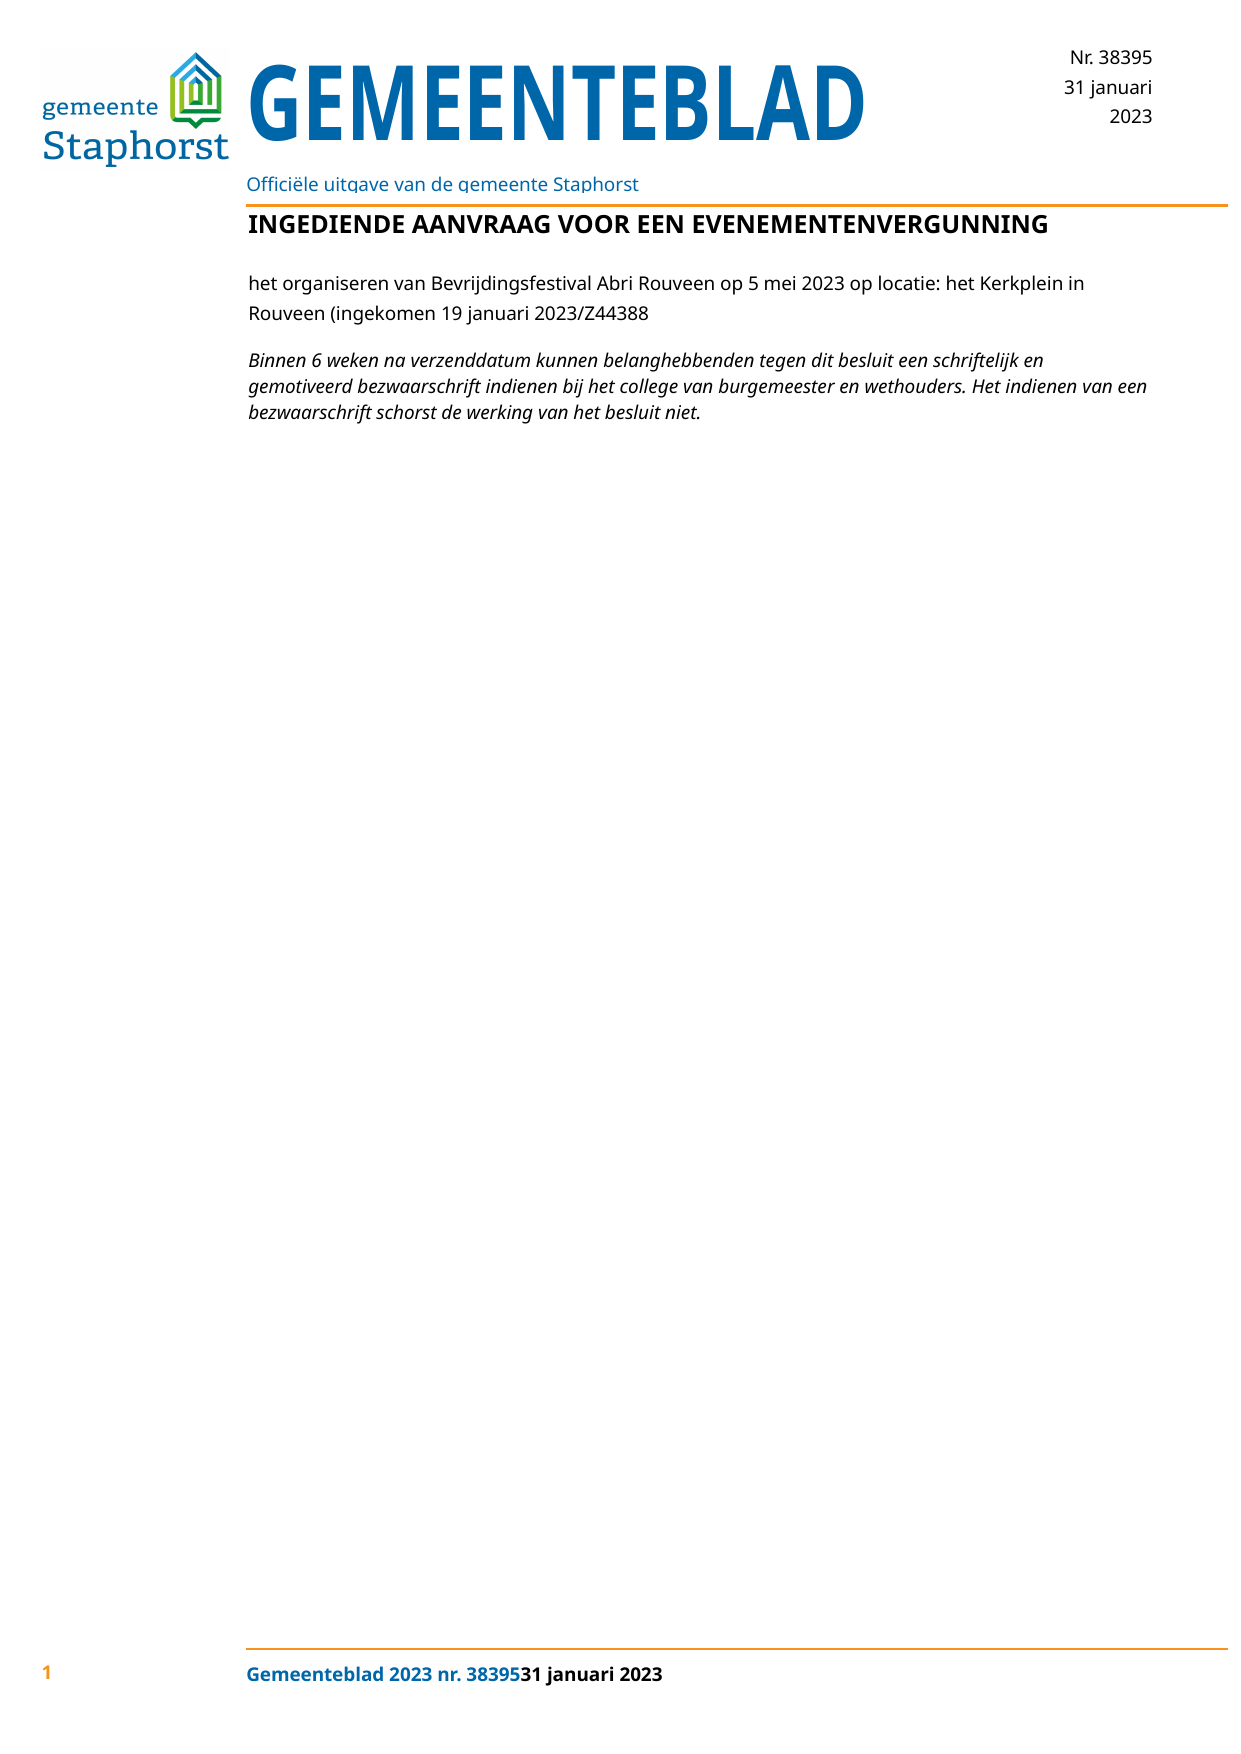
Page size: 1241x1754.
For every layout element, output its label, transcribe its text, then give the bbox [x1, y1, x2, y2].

text het organiseren van Bevrijdingsfestival Abri Rouveen op 5 mei 2023 op locatie: het Kerkplein in Rouveen (ingekomen 19 januari 2023/Z44388 [248, 270, 1152, 326]
text INGEDIENDE AANVRAAG VOOR EEN EVENEMENTENVERGUNNING [248, 207, 1152, 241]
text Binnen 6 weken na verzenddatum kunnen belanghebbenden tegen dit besluit een schriftelijk en gemotiveerd bezwaarschrift indienen bij het college van burgemeester en wethouders. Het indienen van een bezwaarschrift schorst de werking van het besluit niet. [248, 348, 1152, 425]
picture [41, 47, 231, 172]
